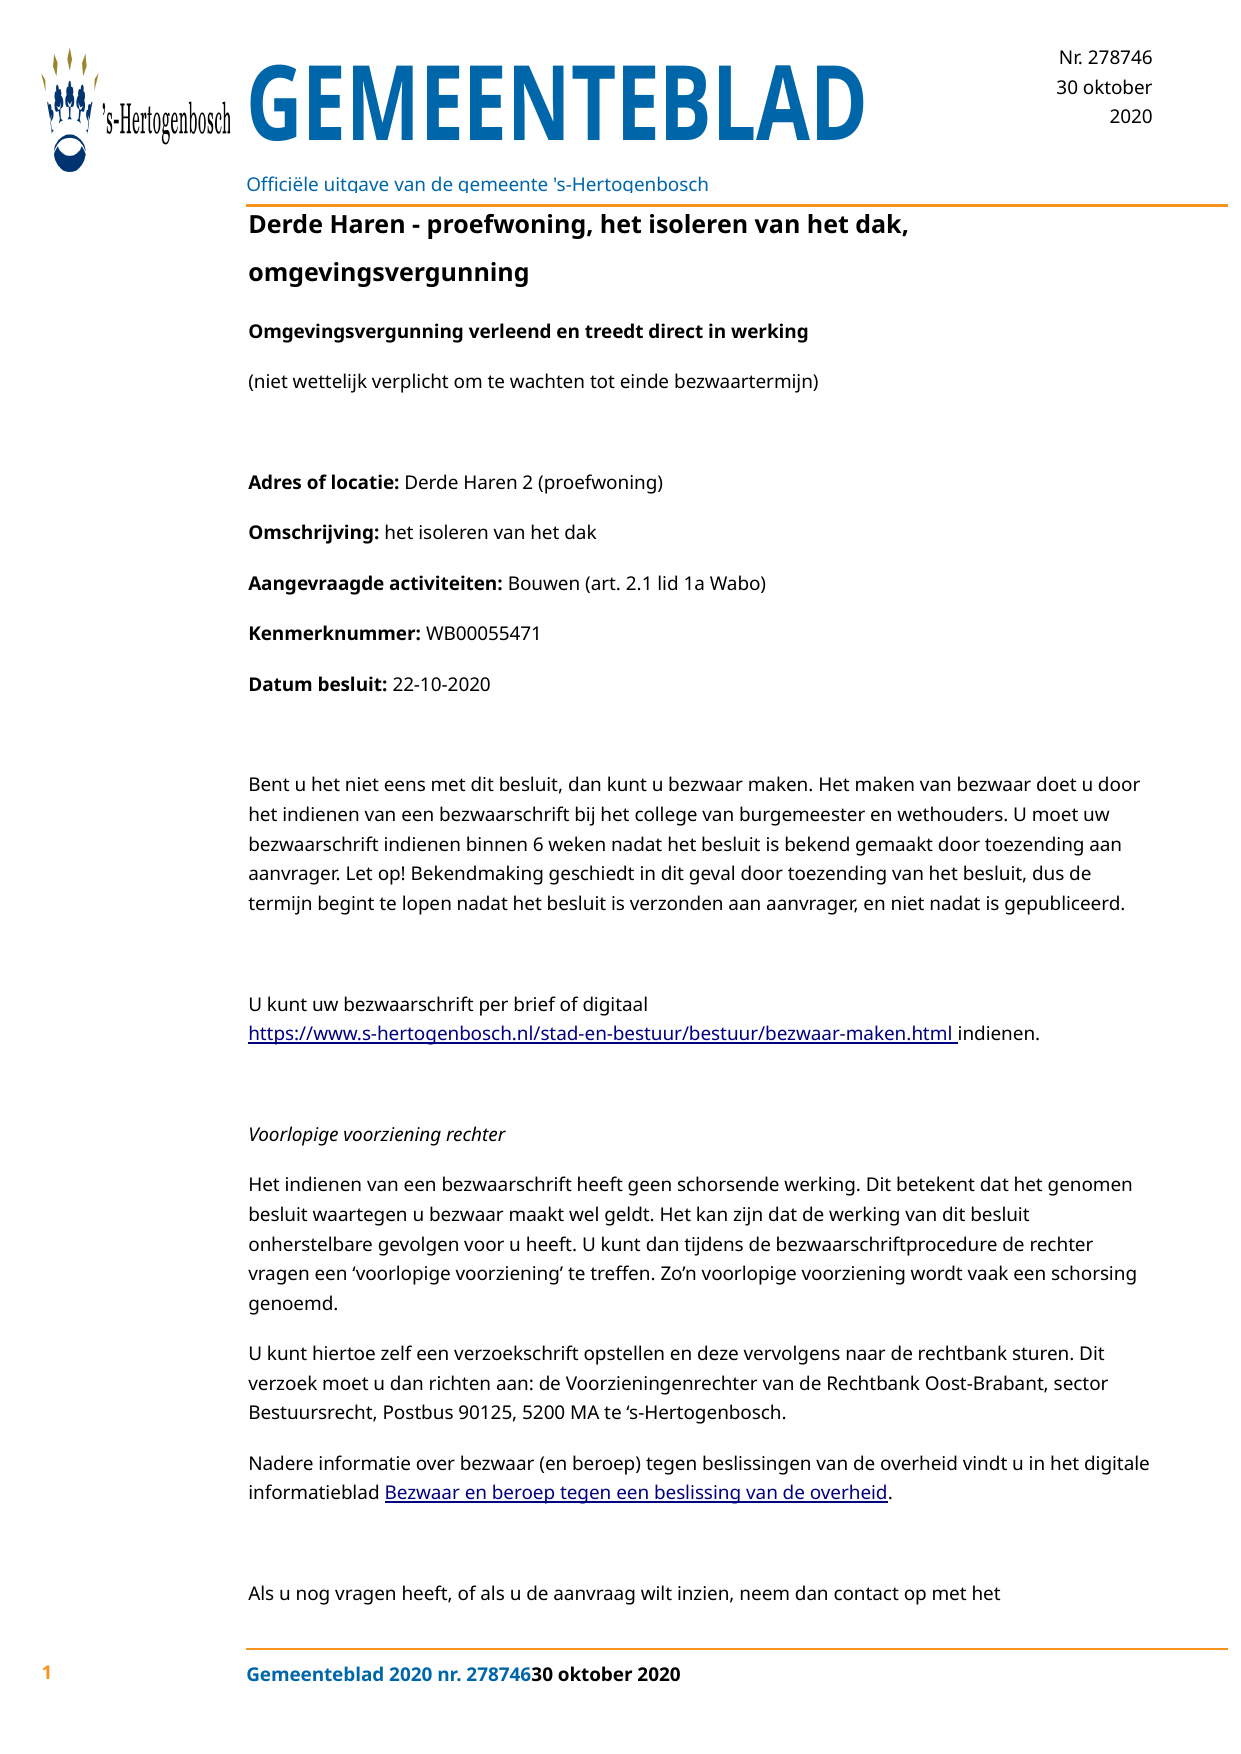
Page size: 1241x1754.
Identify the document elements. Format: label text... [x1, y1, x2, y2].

text U kunt hiertoe zelf een verzoekschrift opstellen en deze vervolgens naar de rechtbank sturen. Dit verzoek moet u dan richten aan: de Voorzieningenrechter van de Rechtbank Oost-Brabant, sector Bestuursrecht, Postbus 90125, 5200 MA te ‘s-Hertogenbosch. [248, 1340, 1152, 1425]
text (niet wettelijk verplicht om te wachten tot einde bezwaartermijn) [248, 368, 1152, 394]
text Het indienen van een bezwaarschrift heeft geen schorsende werking. Dit betekent dat het genomen besluit waartegen u bezwaar maakt wel geldt. Het kan zijn dat de werking van dit besluit onherstelbare gevolgen voor u heeft. U kunt dan tijdens de bezwaarschriftprocedure de rechter vragen een ‘voorlopige voorziening’ te treffen. Zo’n voorlopige voorziening wordt vaak een schorsing genoemd. [248, 1172, 1152, 1316]
text Omgevingsvergunning verleend en treedt direct in werking [248, 318, 1152, 344]
text Voorlopige voorziening rechter [248, 1121, 1152, 1147]
picture [41, 47, 231, 172]
text Omschrijving: het isoleren van het dak [248, 519, 1152, 545]
text U kunt uw bezwaarschrift per brief of digitaal https://www.s-hertogenbosch.nl/stad-en-bestuur/bestuur/bezwaar-maken.html indienen. [248, 991, 1152, 1046]
text Nadere informatie over bezwaar (en beroep) tegen beslissingen van de overheid vindt u in het digitale informatieblad Bezwaar en beroep tegen een beslissing van de overheid. [248, 1450, 1152, 1505]
text Aangevraagde activiteiten: Bouwen (art. 2.1 lid 1a Wabo) [248, 570, 1152, 596]
text Bent u het niet eens met dit besluit, dan kunt u bezwaar maken. Het maken van bezwaar doet u door het indienen van een bezwaarschrift bij het college van burgemeester en wethouders. U moet uw bezwaarschrift indienen binnen 6 weken nadat het besluit is bekend gemaakt door toezending aan aanvrager. Let op! Bekendmaking geschiedt in dit geval door toezending van het besluit, dus de termijn begint te lopen nadat het besluit is verzonden aan aanvrager, en niet nadat is gepubliceerd. [248, 772, 1152, 916]
text Kenmerknummer: WB00055471 [248, 620, 1152, 646]
text Als u nog vragen heeft, of als u de aanvraag wilt inzien, neem dan contact op met het [248, 1580, 1152, 1606]
text Datum besluit: 22-10-2020 [248, 671, 1152, 697]
text Adres of locatie: Derde Haren 2 (proefwoning) [248, 469, 1152, 495]
text Derde Haren - proefwoning, het isoleren van het dak, omgevingsvergunning [248, 207, 1152, 288]
